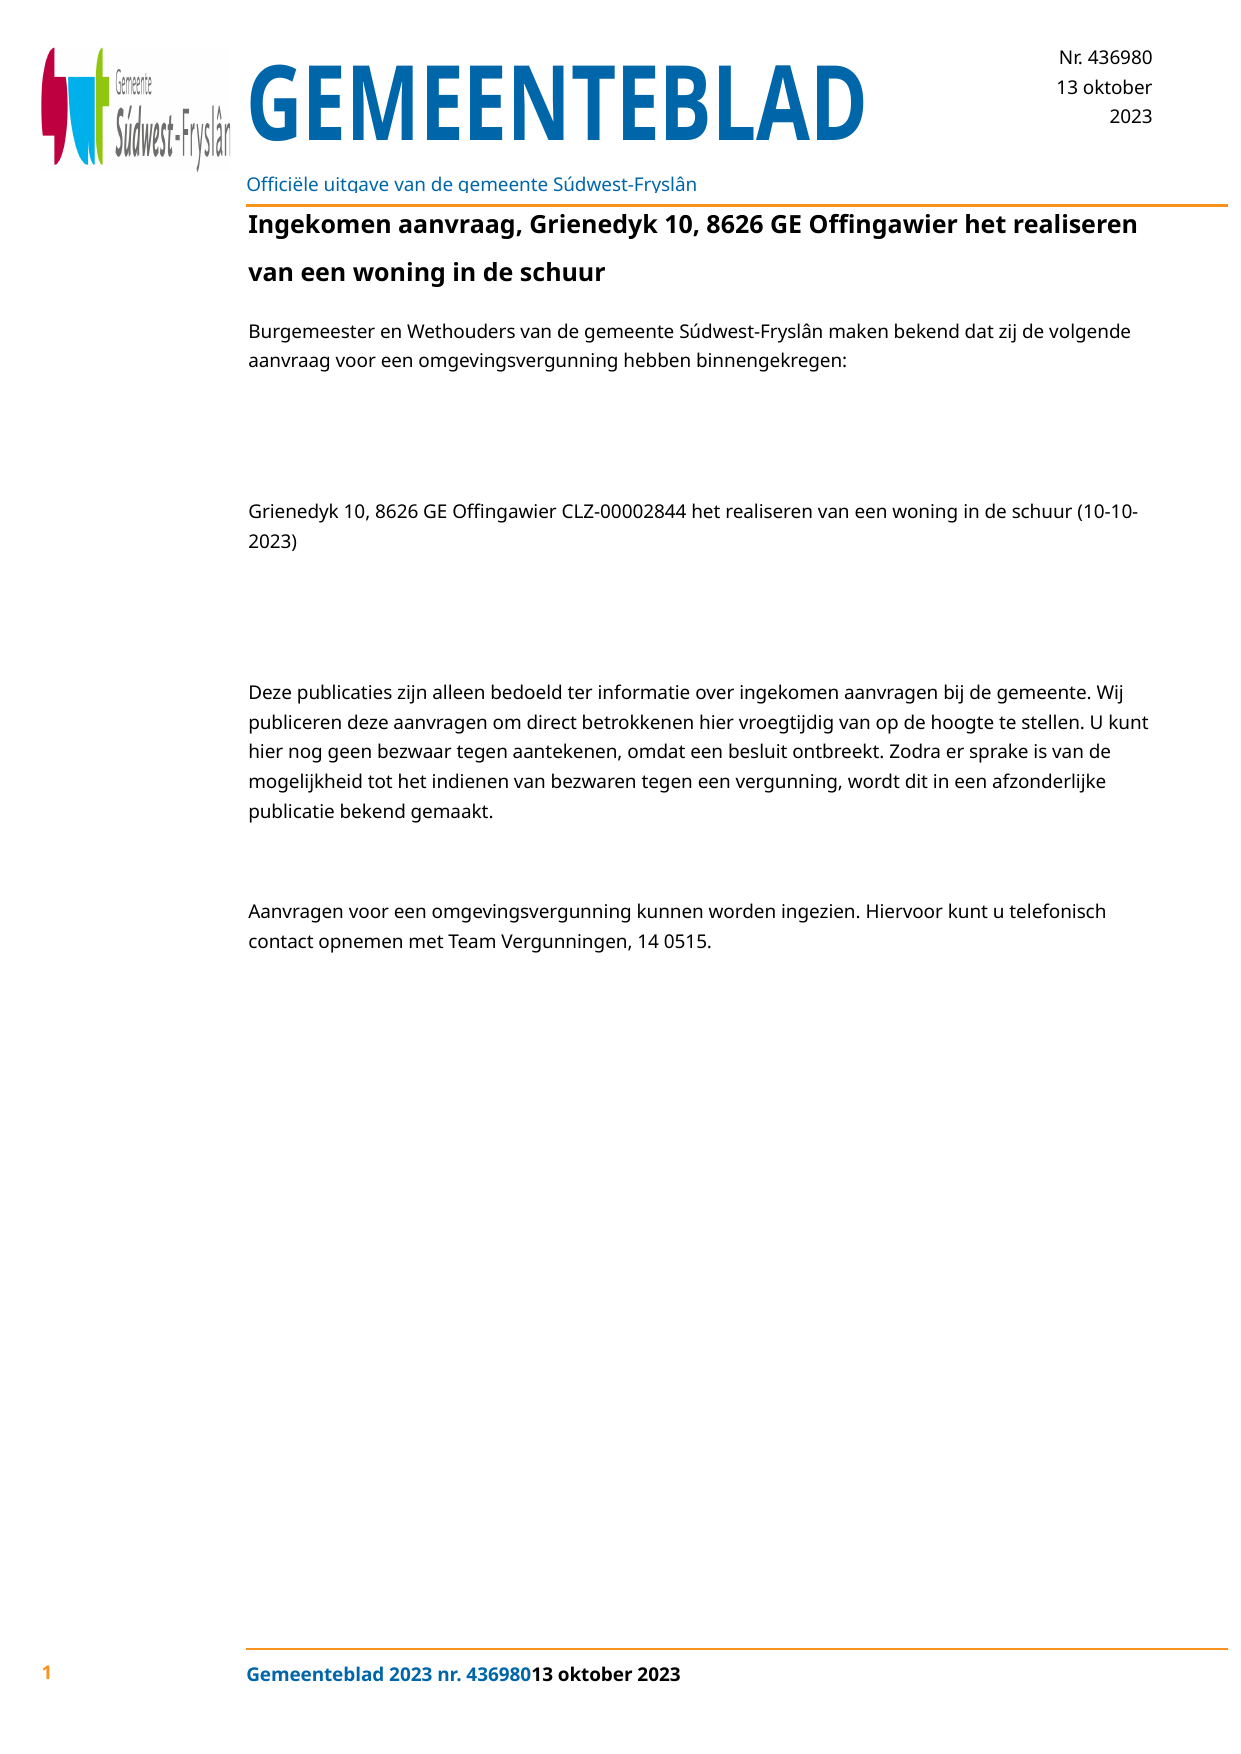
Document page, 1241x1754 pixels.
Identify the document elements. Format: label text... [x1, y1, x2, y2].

text Ingekomen aanvraag, Grienedyk 10, 8626 GE Offingawier het realiseren van een woning in de schuur [248, 207, 1152, 288]
text Burgemeester en Wethouders van de gemeente Súdwest-Fryslân maken bekend dat zij de volgende aanvraag voor een omgevingsvergunning hebben binnengekregen: [248, 318, 1152, 373]
picture [41, 47, 231, 172]
text Grienedyk 10, 8626 GE Offingawier CLZ-00002844 het realiseren van een woning in de schuur (10-10-2023) [248, 499, 1152, 554]
text Deze publicaties zijn alleen bedoeld ter informatie over ingekomen aanvragen bij de gemeente. Wij publiceren deze aanvragen om direct betrokkenen hier vroegtijdig van op de hoogte te stellen. U kunt hier nog geen bezwaar tegen aantekenen, omdat een besluit ontbreekt. Zodra er sprake is van de mogelijkheid tot het indienen van bezwaren tegen een vergunning, wordt dit in een afzonderlijke publicatie bekend gemaakt. [248, 679, 1152, 824]
text Aanvragen voor een omgevingsvergunning kunnen worden ingezien. Hiervoor kunt u telefonisch contact opnemen met Team Vergunningen, 14 0515. [248, 899, 1152, 954]
